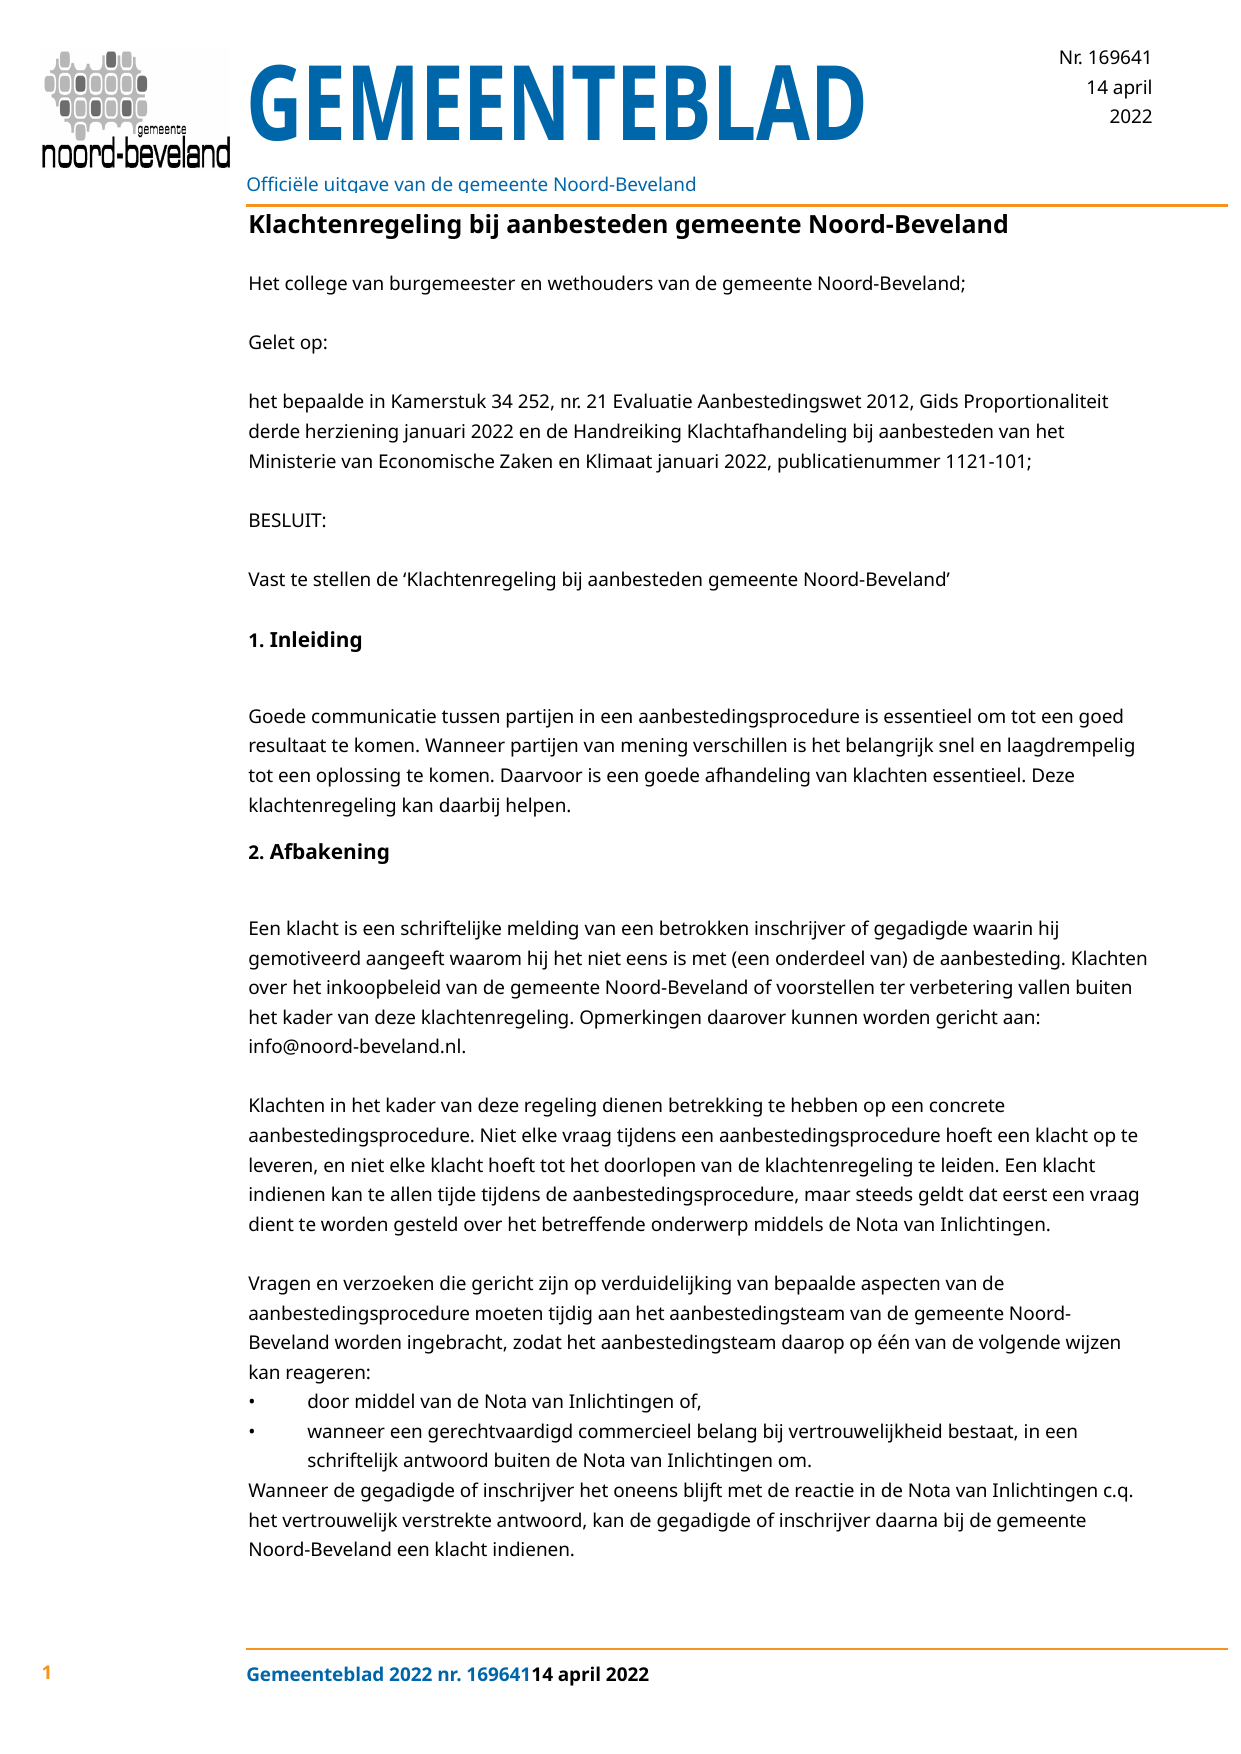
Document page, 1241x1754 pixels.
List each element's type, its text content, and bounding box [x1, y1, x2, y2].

list wanneer een gerechtvaardigd commercieel belang bij vertrouwelijkheid bestaat, in een schriftelijk antwoord buiten de Nota van Inlichtingen om. [248, 1418, 1152, 1473]
picture [41, 47, 231, 172]
text BESLUIT: [248, 507, 1152, 533]
text Goede communicatie tussen partijen in een aanbestedingsprocedure is essentieel om tot een goed resultaat te komen. Wanneer partijen van mening verschillen is het belangrijk snel en laagdrempelig tot een oplossing te komen. Daarvoor is een goede afhandeling van klachten essentieel. Deze klachtenregeling kan daarbij helpen. [248, 703, 1152, 817]
text Vragen en verzoeken die gericht zijn op verduidelijking van bepaalde aspecten van de aanbestedingsprocedure moeten tijdig aan het aanbestedingsteam van de gemeente Noord-Beveland worden ingebracht, zodat het aanbestedingsteam daarop op één van de volgende wijzen kan reageren: [248, 1270, 1152, 1384]
text 1. Inleiding [248, 625, 1152, 654]
text Gelet op: [248, 329, 1152, 355]
text Wanneer de gegadigde of inschrijver het oneens blijft met de reactie in de Nota van Inlichtingen c.q. het vertrouwelijk verstrekte antwoord, kan de gegadigde of inschrijver daarna bij de gemeente Noord-Beveland een klacht indienen. [248, 1477, 1152, 1562]
text 2. Afbakening [248, 837, 1152, 866]
text Klachtenregeling bij aanbesteden gemeente Noord-Beveland [248, 207, 1152, 241]
text Klachten in het kader van deze regeling dienen betrekking te hebben op een concrete aanbestedingsprocedure. Niet elke vraag tijdens een aanbestedingsprocedure hoeft een klacht op te leveren, en niet elke klacht hoeft tot het doorlopen van de klachtenregeling te leiden. Een klacht indienen kan te allen tijde tijdens de aanbestedingsprocedure, maar steeds geldt dat eerst een vraag dient te worden gesteld over het betreffende onderwerp middels de Nota van Inlichtingen. [248, 1093, 1152, 1237]
text het bepaalde in Kamerstuk 34 252, nr. 21 Evaluatie Aanbestedingswet 2012, Gids Proportionaliteit derde herziening januari 2022 en de Handreiking Klachtafhandeling bij aanbesteden van het Ministerie van Economische Zaken en Klimaat januari 2022, publicatienummer 1121-101; [248, 389, 1152, 473]
list door middel van de Nota van Inlichtingen of, [248, 1388, 1152, 1414]
text Vast te stellen de ‘Klachtenregeling bij aanbesteden gemeente Noord-Beveland’ [248, 566, 1152, 592]
text Het college van burgemeester en wethouders van de gemeente Noord-Beveland; [248, 270, 1152, 296]
text Een klacht is een schriftelijke melding van een betrokken inschrijver of gegadigde waarin hij gemotiveerd aangeeft waarom hij het niet eens is met (een onderdeel van) de aanbesteding. Klachten over het inkoopbeleid van de gemeente Noord-Beveland of voorstellen ter verbetering vallen buiten het kader van deze klachtenregeling. Opmerkingen daarover kunnen worden gericht aan: info@noord-beveland.nl. [248, 915, 1152, 1059]
